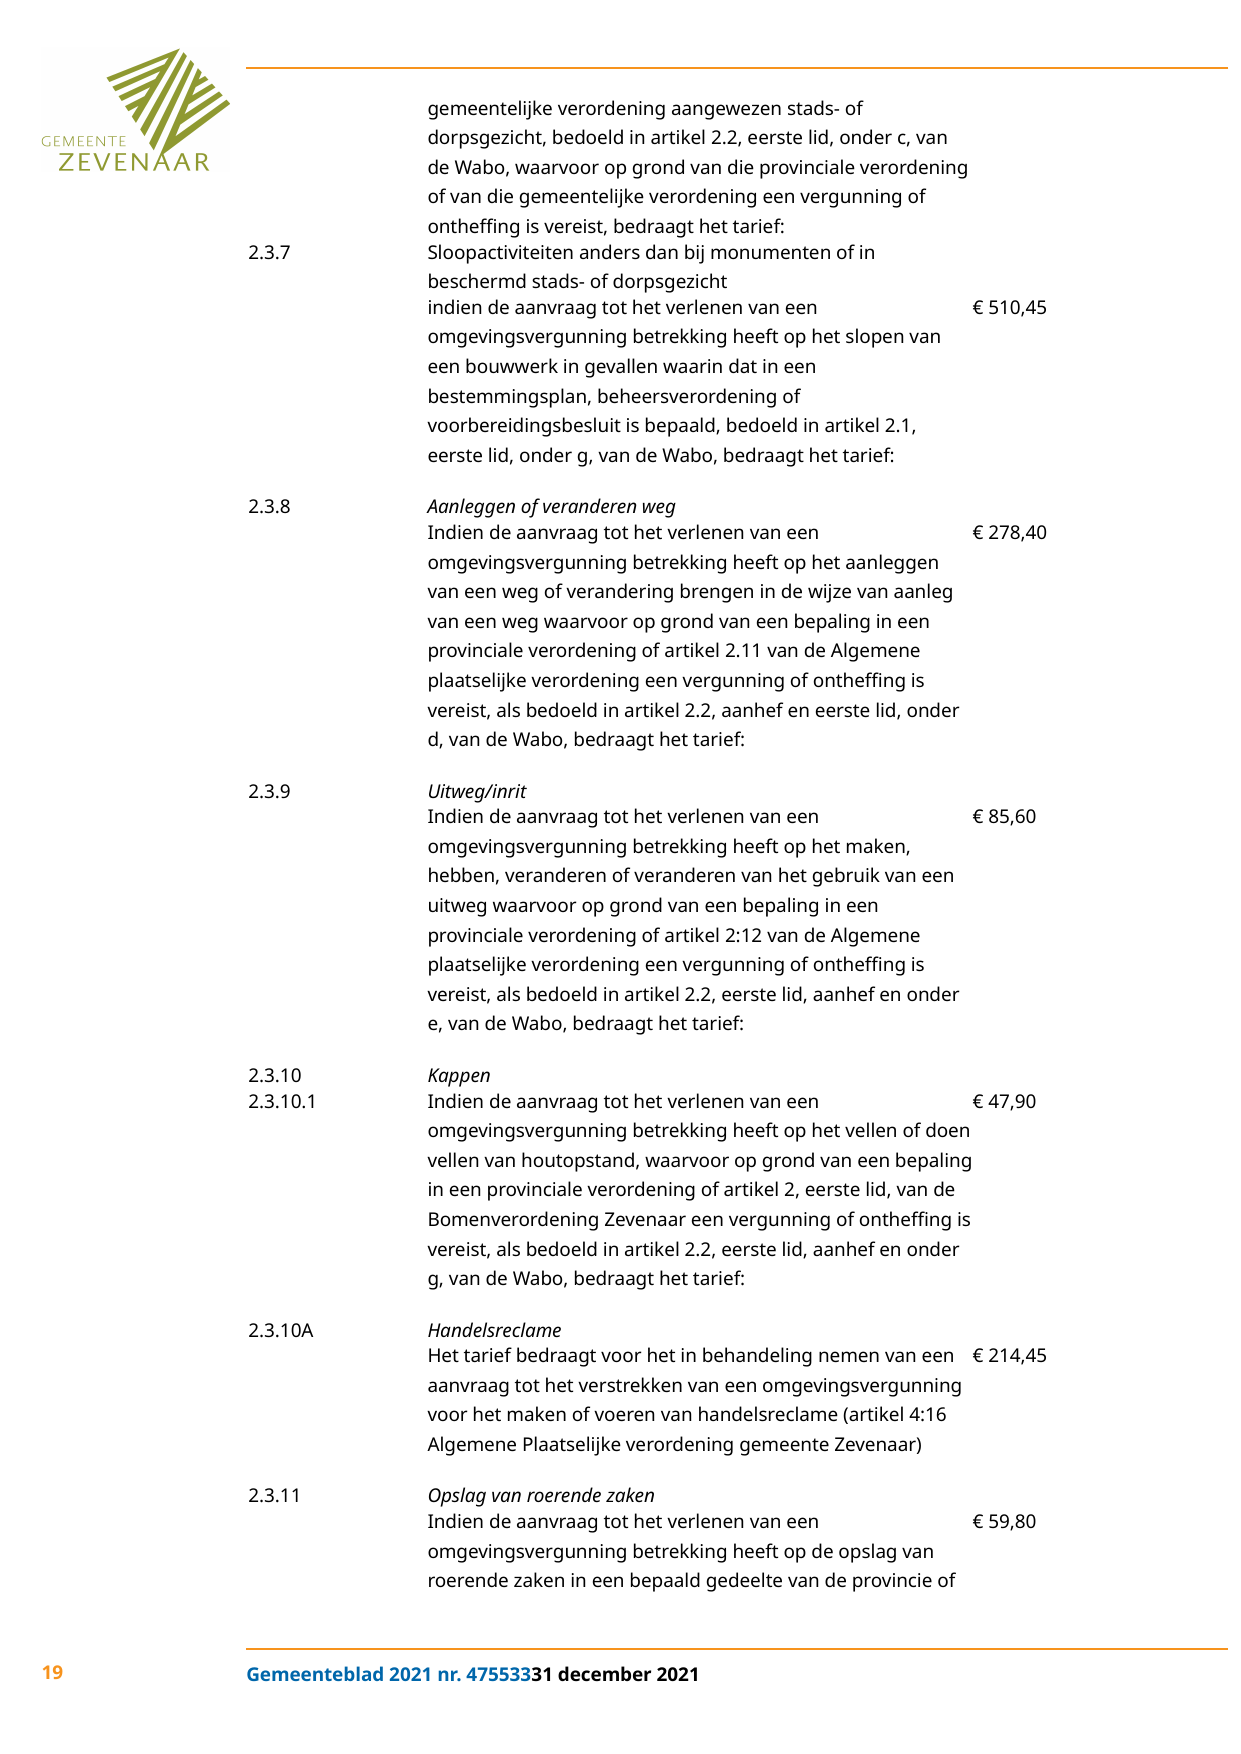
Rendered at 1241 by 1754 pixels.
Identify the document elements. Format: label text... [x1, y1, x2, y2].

table_cell [248, 468, 427, 493]
table_cell Sloopactiviteiten anders dan bij monumenten of in beschermd stads- of dorpsgezicht [427, 239, 972, 294]
table_cell 2.3.10A [248, 1317, 427, 1342]
table_cell [248, 95, 427, 239]
table_cell [973, 1317, 1152, 1342]
table_cell Indien de aanvraag tot het verlenen van een omgevingsvergunning betrekking heeft op het aanleggen van een weg of verandering brengen in de wijze van aanleg van een weg waarvoor op grond van een bepaling in een provinciale verordening of artikel 2.11 van de Algemene plaatselijke verordening een vergunning of ontheffing is vereist, als bedoeld in artikel 2.2, aanhef en eerste lid, onder d, van de Wabo, bedraagt het tarief: [427, 519, 972, 752]
table_cell Handelsreclame [427, 1317, 972, 1342]
table_cell [973, 778, 1152, 803]
table_cell [973, 95, 1152, 239]
table_cell [973, 1483, 1152, 1508]
table_cell [248, 519, 427, 752]
table_cell [248, 752, 427, 778]
table_cell indien de aanvraag tot het verlenen van een omgevingsvergunning betrekking heeft op het slopen van een bouwwerk in gevallen waarin dat in een bestemmingsplan, beheersverordening of voorbereidingsbesluit is bepaald, bedoeld in artikel 2.1, eerste lid, onder g, van de Wabo, bedraagt het tarief: [427, 294, 972, 468]
table_cell [248, 1036, 427, 1062]
table_cell [973, 1062, 1152, 1088]
table_cell 2.3.7 [248, 239, 427, 294]
table_cell [427, 1291, 972, 1317]
table_cell [248, 1343, 427, 1457]
table_cell [248, 804, 427, 1036]
table_cell Indien de aanvraag tot het verlenen van een omgevingsvergunning betrekking heeft op de opslag van roerende zaken in een bepaald gedeelte van de provincie of [427, 1509, 972, 1593]
picture [41, 47, 231, 172]
table_cell [973, 239, 1152, 294]
table_cell [427, 468, 972, 493]
table_cell [973, 1291, 1152, 1317]
table_cell € 47,90 [973, 1088, 1152, 1291]
table_cell [973, 494, 1152, 519]
table_cell € 85,60 [973, 804, 1152, 1036]
table_cell € 214,45 [973, 1343, 1152, 1457]
table_cell Aanleggen of veranderen weg [427, 494, 972, 519]
table_cell Het tarief bedraagt voor het in behandeling nemen van een aanvraag tot het verstrekken van een omgevingsvergunning voor het maken of voeren van handelsreclame (artikel 4:16 Algemene Plaatselijke verordening gemeente Zevenaar) [427, 1343, 972, 1457]
table_cell [427, 1036, 972, 1062]
table_cell € 278,40 [973, 519, 1152, 752]
table_cell € 59,80 [973, 1509, 1152, 1593]
table_cell [427, 1457, 972, 1483]
table_cell [973, 468, 1152, 493]
table_cell 2.3.10.1 [248, 1088, 427, 1291]
table_cell 2.3.9 [248, 778, 427, 803]
table_cell Kappen [427, 1062, 972, 1088]
table_cell € 510,45 [973, 294, 1152, 468]
table_cell [248, 1457, 427, 1483]
table_cell Indien de aanvraag tot het verlenen van een omgevingsvergunning betrekking heeft op het vellen of doen vellen van houtopstand, waarvoor op grond van een bepaling in een provinciale verordening of artikel 2, eerste lid, van de Bomenverordening Zevenaar een vergunning of ontheffing is vereist, als bedoeld in artikel 2.2, eerste lid, aanhef en onder g, van de Wabo, bedraagt het tarief: [427, 1088, 972, 1291]
table_cell [248, 294, 427, 468]
table_cell [248, 1509, 427, 1593]
table_cell Uitweg/inrit [427, 778, 972, 803]
table_cell 2.3.10 [248, 1062, 427, 1088]
table_cell [248, 1291, 427, 1317]
table_cell [973, 1036, 1152, 1062]
table_cell [427, 752, 972, 778]
table_cell Indien de aanvraag tot het verlenen van een omgevingsvergunning betrekking heeft op het maken, hebben, veranderen of veranderen van het gebruik van een uitweg waarvoor op grond van een bepaling in een provinciale verordening of artikel 2:12 van de Algemene plaatselijke verordening een vergunning of ontheffing is vereist, als bedoeld in artikel 2.2, eerste lid, aanhef en onder e, van de Wabo, bedraagt het tarief: [427, 804, 972, 1036]
table_cell gemeentelijke verordening aangewezen stads- of dorpsgezicht, bedoeld in artikel 2.2, eerste lid, onder c, van de Wabo, waarvoor op grond van die provinciale verordening of van die gemeentelijke verordening een vergunning of ontheffing is vereist, bedraagt het tarief: [427, 95, 972, 239]
table_cell 2.3.8 [248, 494, 427, 519]
table_cell 2.3.11 [248, 1483, 427, 1508]
table_cell [973, 1457, 1152, 1483]
table_cell [973, 752, 1152, 778]
table_cell Opslag van roerende zaken [427, 1483, 972, 1508]
